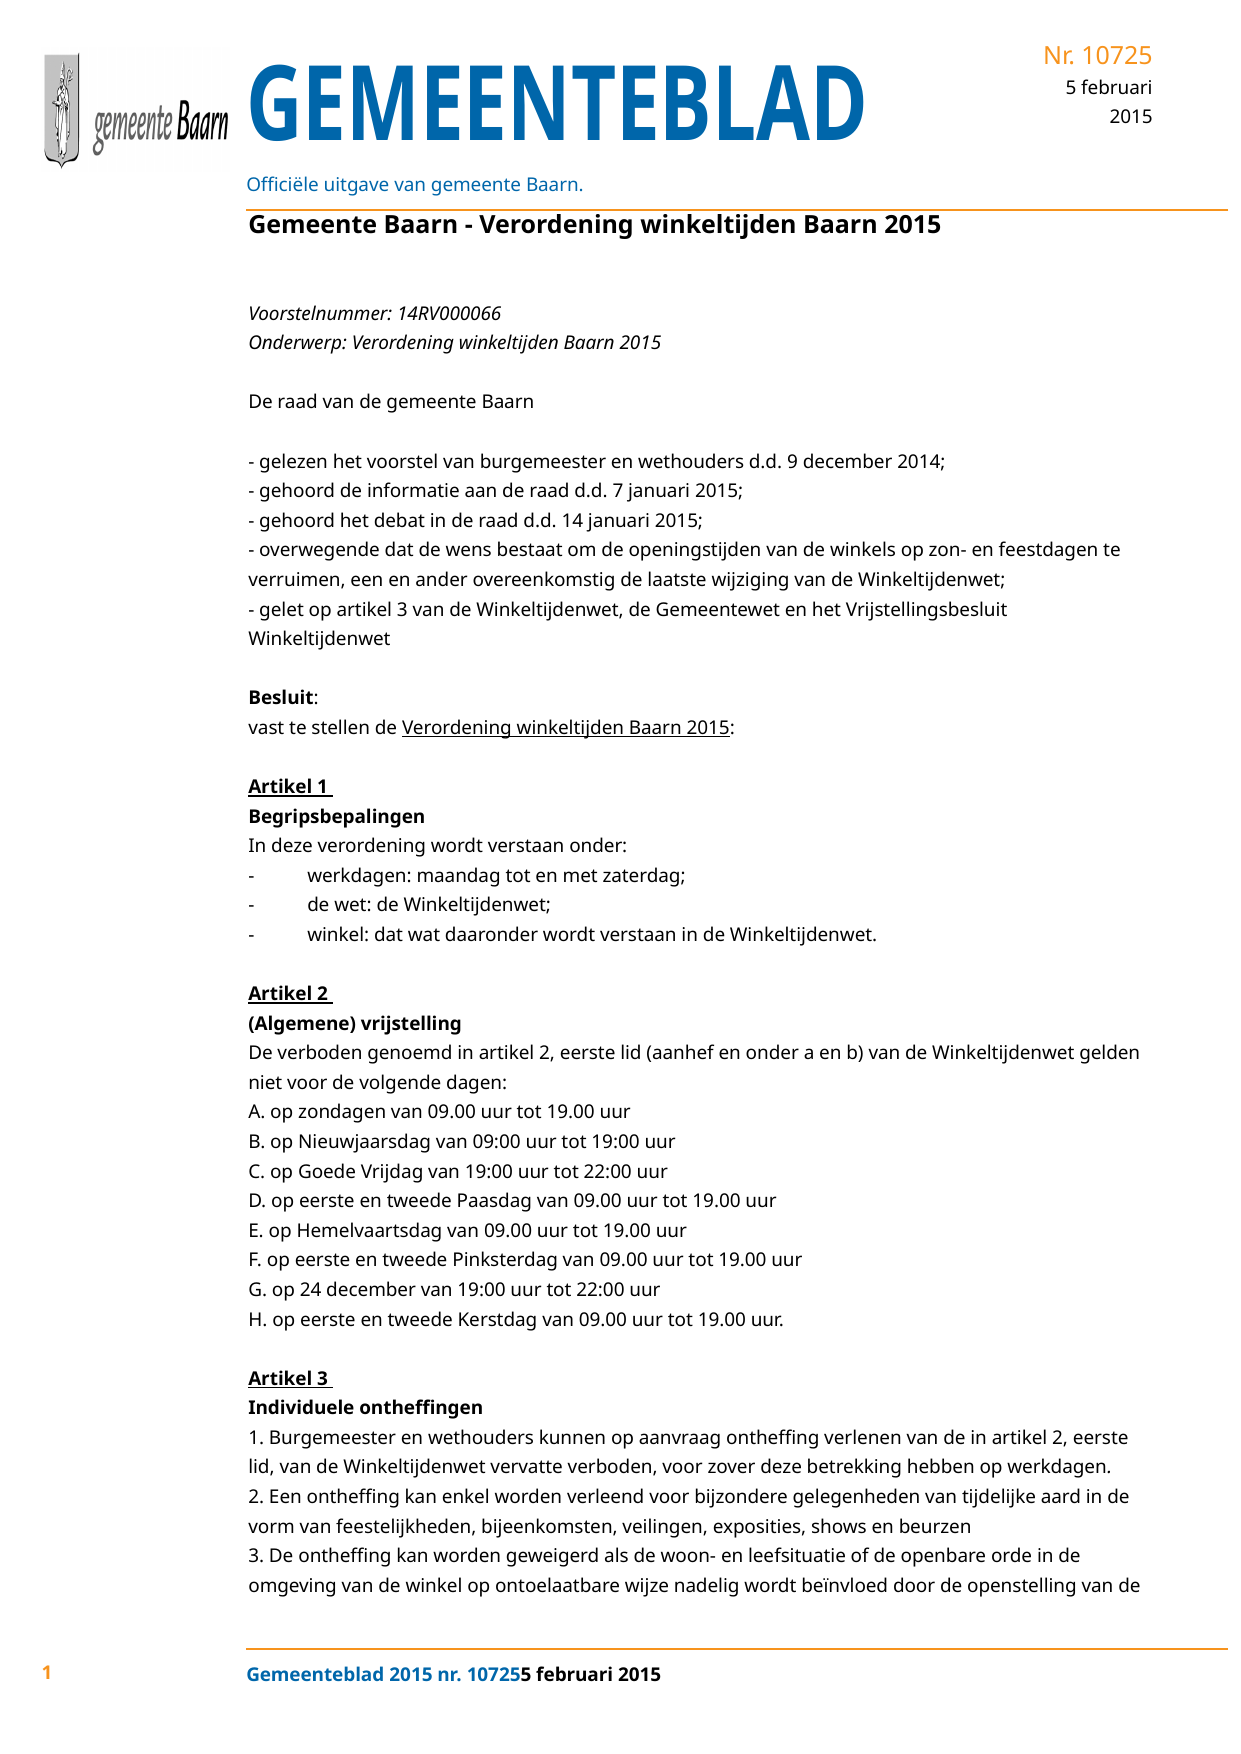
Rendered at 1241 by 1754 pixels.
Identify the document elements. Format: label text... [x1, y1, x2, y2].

text A. op zondagen van 09.00 uur tot 19.00 uur [248, 1099, 1152, 1124]
text - gehoord het debat in de raad d.d. 14 januari 2015; [248, 507, 1152, 533]
text (Algemene) vrijstelling [248, 1010, 1152, 1036]
list de wet: de Winkeltijdenwet; [248, 892, 1152, 917]
text Artikel 3 [248, 1365, 1152, 1391]
text De verboden genoemd in artikel 2, eerste lid (aanhef en onder a en b) van de Winkeltijdenwet gelden niet voor de volgende dagen: [248, 1039, 1152, 1095]
text G. op 24 december van 19:00 uur tot 22:00 uur [248, 1276, 1152, 1302]
list winkel: dat wat daaronder wordt verstaan in de Winkeltijdenwet. [248, 921, 1152, 947]
text C. op Goede Vrijdag van 19:00 uur tot 22:00 uur [248, 1158, 1152, 1183]
text D. op eerste en tweede Paasdag van 09.00 uur tot 19.00 uur [248, 1187, 1152, 1213]
text - overwegende dat de wens bestaat om de openingstijden van de winkels op zon- en feestdagen te verruimen, een en ander overeenkomstig de laatste wijziging van de Winkeltijdenwet; [248, 537, 1152, 592]
text Artikel 1 [248, 773, 1152, 799]
text 1. Burgemeester en wethouders kunnen op aanvraag ontheffing verlenen van de in artikel 2, eerste lid, van de Winkeltijdenwet vervatte verboden, voor zover deze betrekking hebben op werkdagen. [248, 1424, 1152, 1479]
text H. op eerste en tweede Kerstdag van 09.00 uur tot 19.00 uur. [248, 1306, 1152, 1331]
text 3. De ontheffing kan worden geweigerd als de woon- en leefsituatie of de openbare orde in de omgeving van de winkel op ontoelaatbare wijze nadelig wordt beïnvloed door de openstelling van de [248, 1542, 1152, 1598]
text Besluit: [248, 684, 1152, 710]
text Gemeente Baarn - Verordening winkeltijden Baarn 2015 [248, 211, 1152, 241]
text vast te stellen de Verordening winkeltijden Baarn 2015: [248, 714, 1152, 740]
text 2. Een ontheffing kan enkel worden verleend voor bijzondere gelegenheden van tijdelijke aard in de vorm van feestelijkheden, bijeenkomsten, veilingen, exposities, shows en beurzen [248, 1483, 1152, 1538]
text - gehoord de informatie aan de raad d.d. 7 januari 2015; [248, 477, 1152, 503]
text - gelet op artikel 3 van de Winkeltijdenwet, de Gemeentewet en het Vrijstellingsbesluit Winkeltijdenwet [248, 596, 1152, 651]
text E. op Hemelvaartsdag van 09.00 uur tot 19.00 uur [248, 1217, 1152, 1243]
list werkdagen: maandag tot en met zaterdag; [248, 862, 1152, 888]
picture [41, 47, 231, 172]
text B. op Nieuwjaarsdag van 09:00 uur tot 19:00 uur [248, 1128, 1152, 1154]
text De raad van de gemeente Baarn [248, 389, 1152, 414]
text In deze verordening wordt verstaan onder: [248, 832, 1152, 858]
text - gelezen het voorstel van burgemeester en wethouders d.d. 9 december 2014; [248, 448, 1152, 473]
text F. op eerste en tweede Pinksterdag van 09.00 uur tot 19.00 uur [248, 1247, 1152, 1272]
text Onderwerp: Verordening winkeltijden Baarn 2015 [248, 329, 1152, 355]
text Individuele ontheffingen [248, 1394, 1152, 1420]
text Artikel 2 [248, 980, 1152, 1006]
text Voorstelnummer: 14RV000066 [248, 300, 1152, 326]
text Begripsbepalingen [248, 803, 1152, 828]
